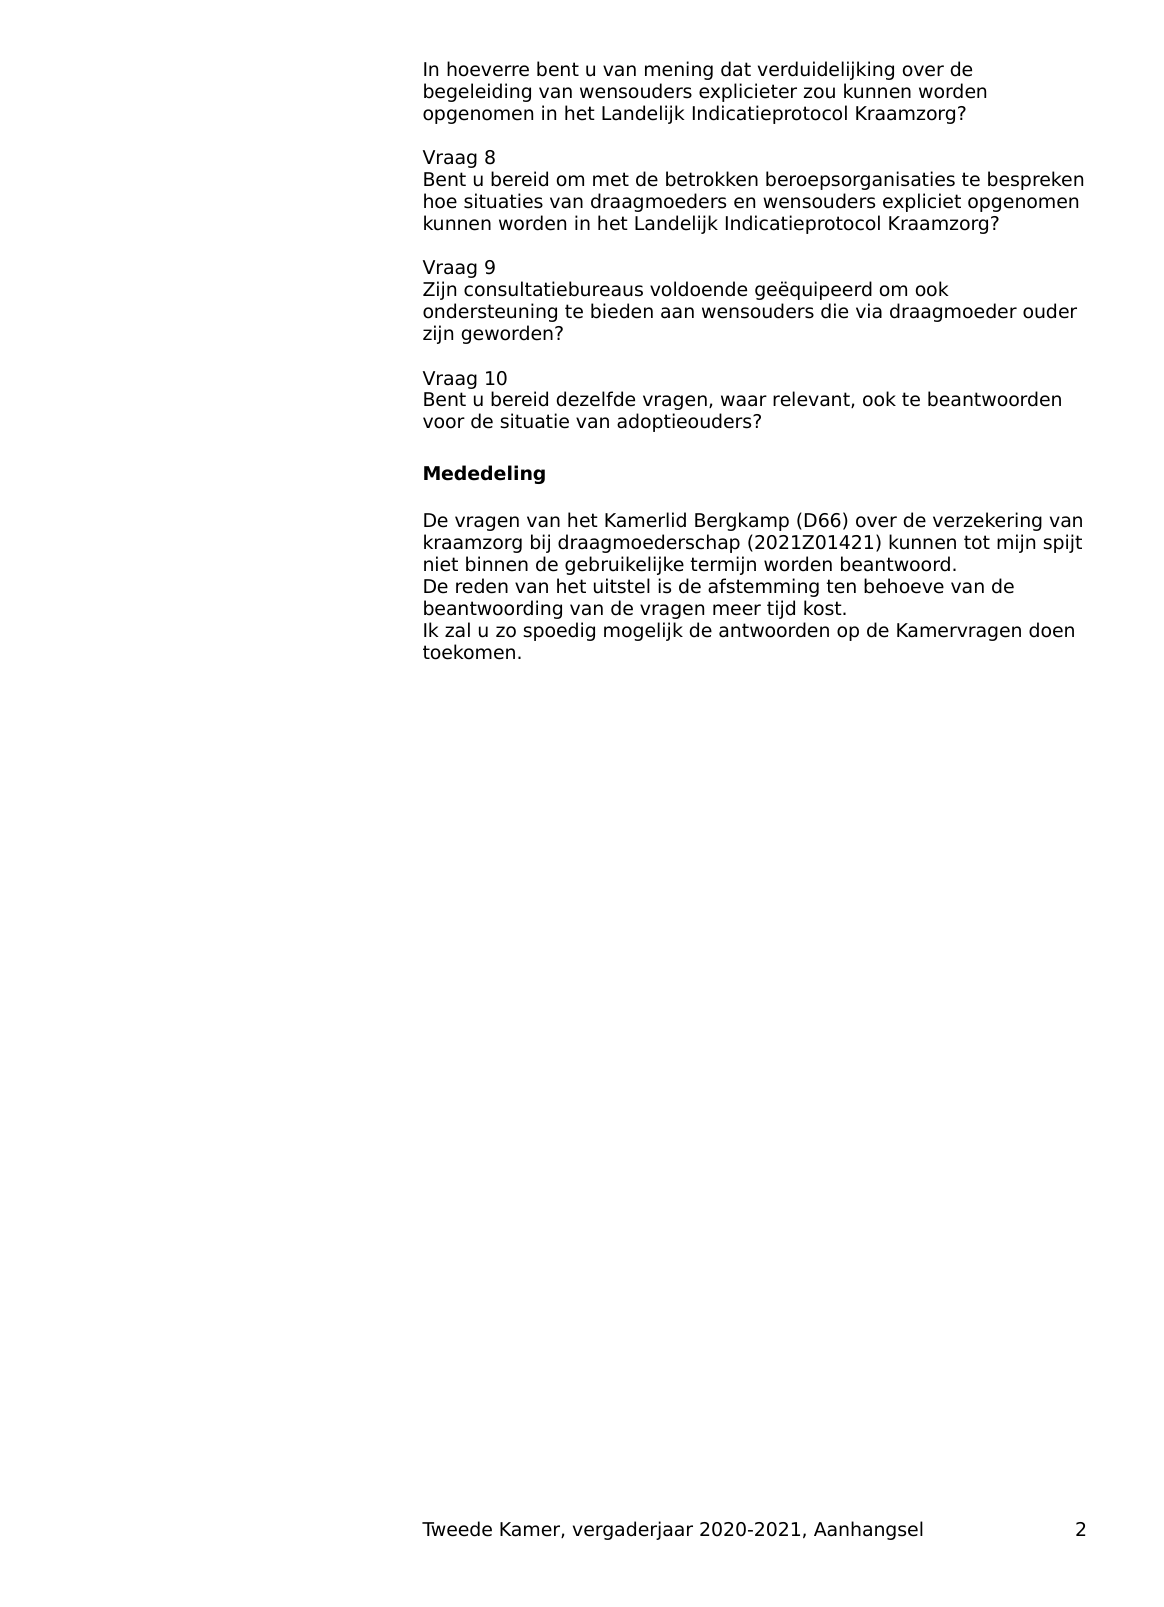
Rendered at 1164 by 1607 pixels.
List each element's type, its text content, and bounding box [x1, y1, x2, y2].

text In hoeverre bent u van mening dat verduidelijking over de begeleiding van wensouders explicieter zou kunnen worden opgenomen in het Landelijk Indicatieprotocol Kraamzorg? [422, 59, 1087, 125]
text Vraag 8 [422, 147, 1087, 169]
text Bent u bereid om met de betrokken beroepsorganisaties te bespreken hoe situaties van draagmoeders en wensouders expliciet opgenomen kunnen worden in het Landelijk Indicatieprotocol Kraamzorg? [422, 169, 1087, 235]
text Ik zal u zo spoedig mogelijk de antwoorden op de Kamervragen doen toekomen. [422, 620, 1087, 664]
text Vraag 9 [422, 257, 1087, 279]
text Vraag 10 [422, 367, 1087, 389]
subtitle Mededeling [422, 463, 1087, 485]
text De reden van het uitstel is de afstemming ten behoeve van de beantwoording van de vragen meer tijd kost. [422, 576, 1087, 620]
text Zijn consultatiebureaus voldoende geëquipeerd om ook ondersteuning te bieden aan wensouders die via draagmoeder ouder zijn geworden? [422, 279, 1087, 345]
text De vragen van het Kamerlid Bergkamp (D66) over de verzekering van kraamzorg bij draagmoederschap (2021Z01421) kunnen tot mijn spijt niet binnen de gebruikelijke termijn worden beantwoord. [422, 510, 1087, 576]
text Bent u bereid dezelfde vragen, waar relevant, ook te beantwoorden voor de situatie van adoptieouders? [422, 389, 1087, 433]
